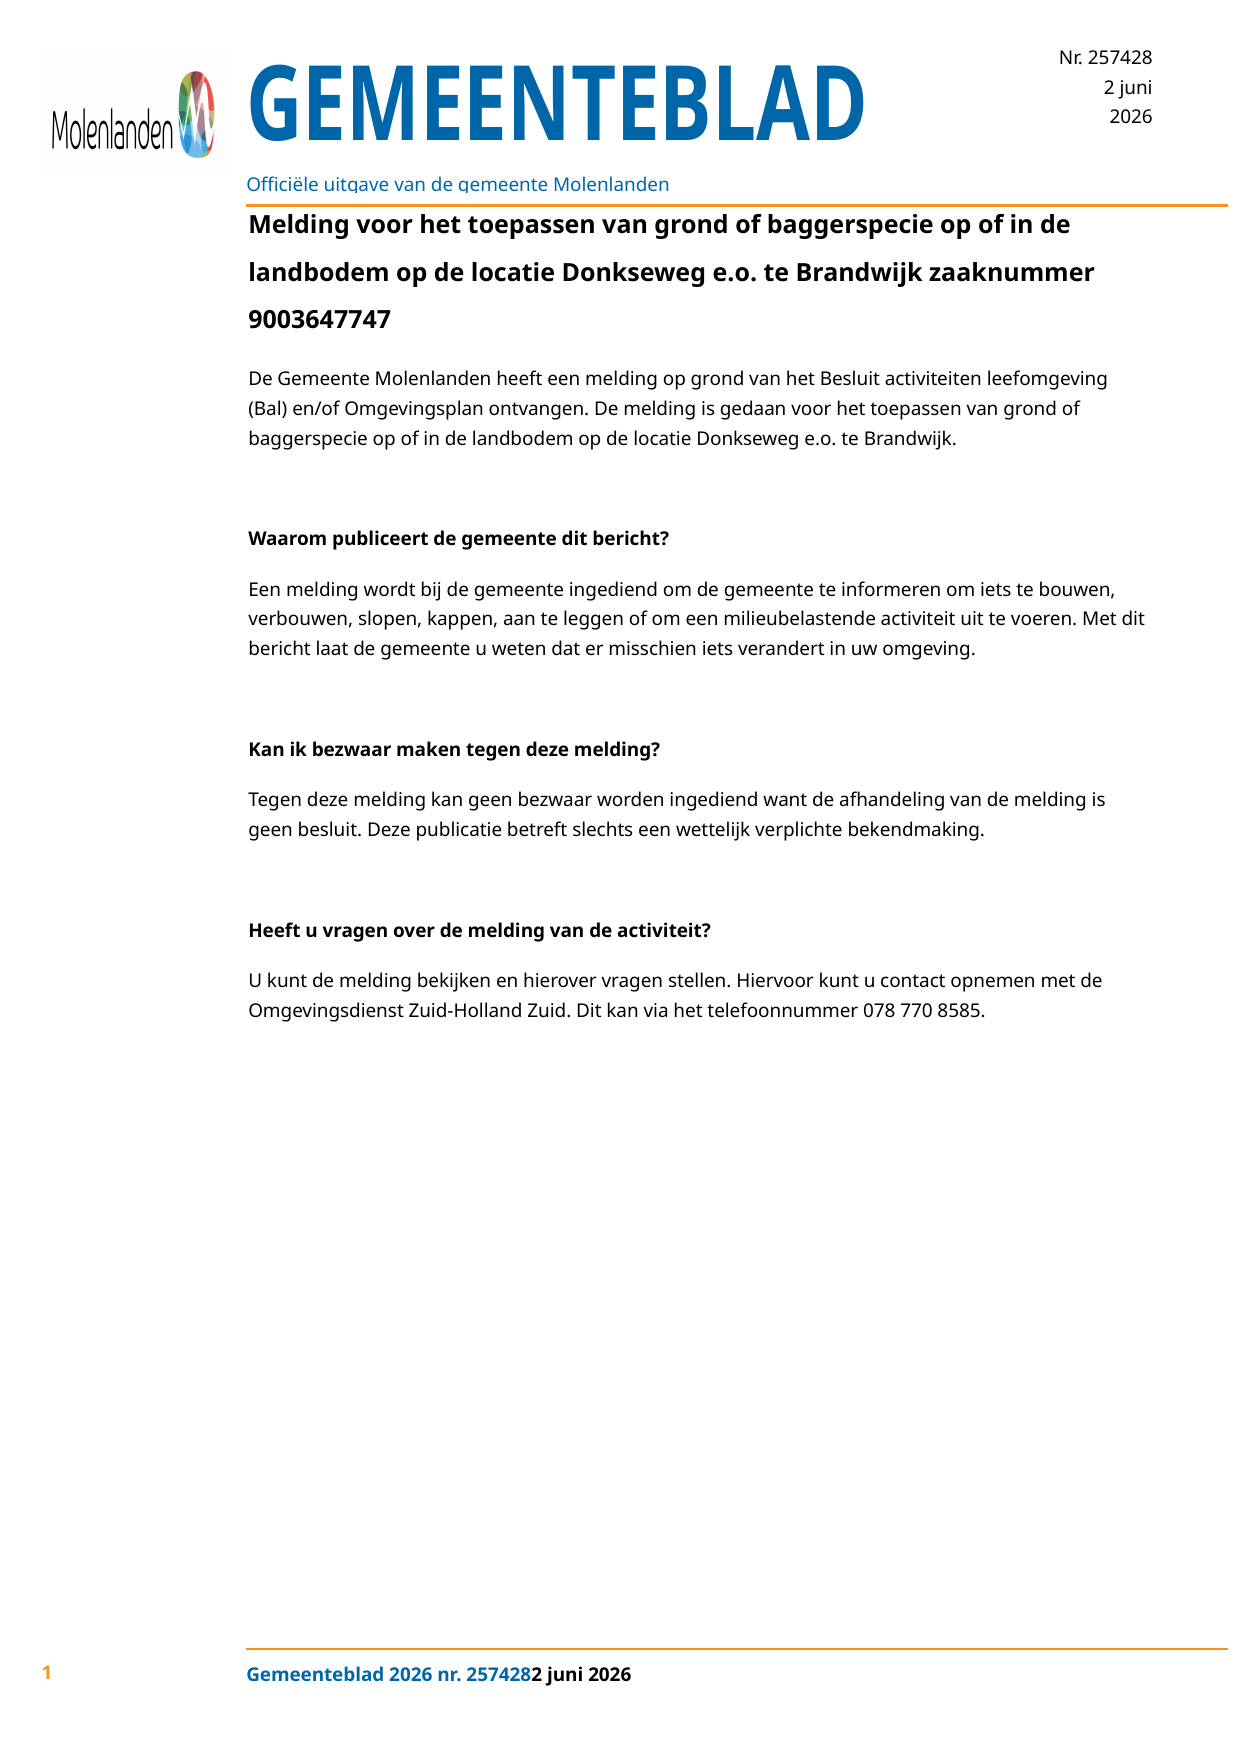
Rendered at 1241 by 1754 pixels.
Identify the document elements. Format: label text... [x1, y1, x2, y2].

picture [41, 47, 231, 172]
text De Gemeente Molenlanden heeft een melding op grond van het Besluit activiteiten leefomgeving (Bal) en/of Omgevingsplan ontvangen. De melding is gedaan voor het toepassen van grond of baggerspecie op of in de landbodem op de locatie Donkseweg e.o. te Brandwijk. [248, 366, 1152, 450]
text Heeft u vragen over de melding van de activiteit? [248, 917, 1152, 942]
text Tegen deze melding kan geen bezwaar worden ingediend want de afhandeling van de melding is geen besluit. Deze publicatie betreft slechts een wettelijk verplichte bekendmaking. [248, 786, 1152, 842]
text Kan ik bezwaar maken tegen deze melding? [248, 736, 1152, 762]
text Waarom publiceert de gemeente dit bericht? [248, 526, 1152, 551]
text Een melding wordt bij de gemeente ingediend om de gemeente te informeren om iets te bouwen, verbouwen, slopen, kappen, aan te leggen of om een milieubelastende activiteit uit te voeren. Met dit bericht laat de gemeente u weten dat er misschien iets verandert in uw omgeving. [248, 576, 1152, 661]
text Melding voor het toepassen van grond of baggerspecie op of in de landbodem op de locatie Donkseweg e.o. te Brandwijk zaaknummer 9003647747 [248, 207, 1152, 336]
text U kunt de melding bekijken en hierover vragen stellen. Hiervoor kunt u contact opnemen met de Omgevingsdienst Zuid-Holland Zuid. Dit kan via het telefoonnummer 078 770 8585. [248, 967, 1152, 1022]
